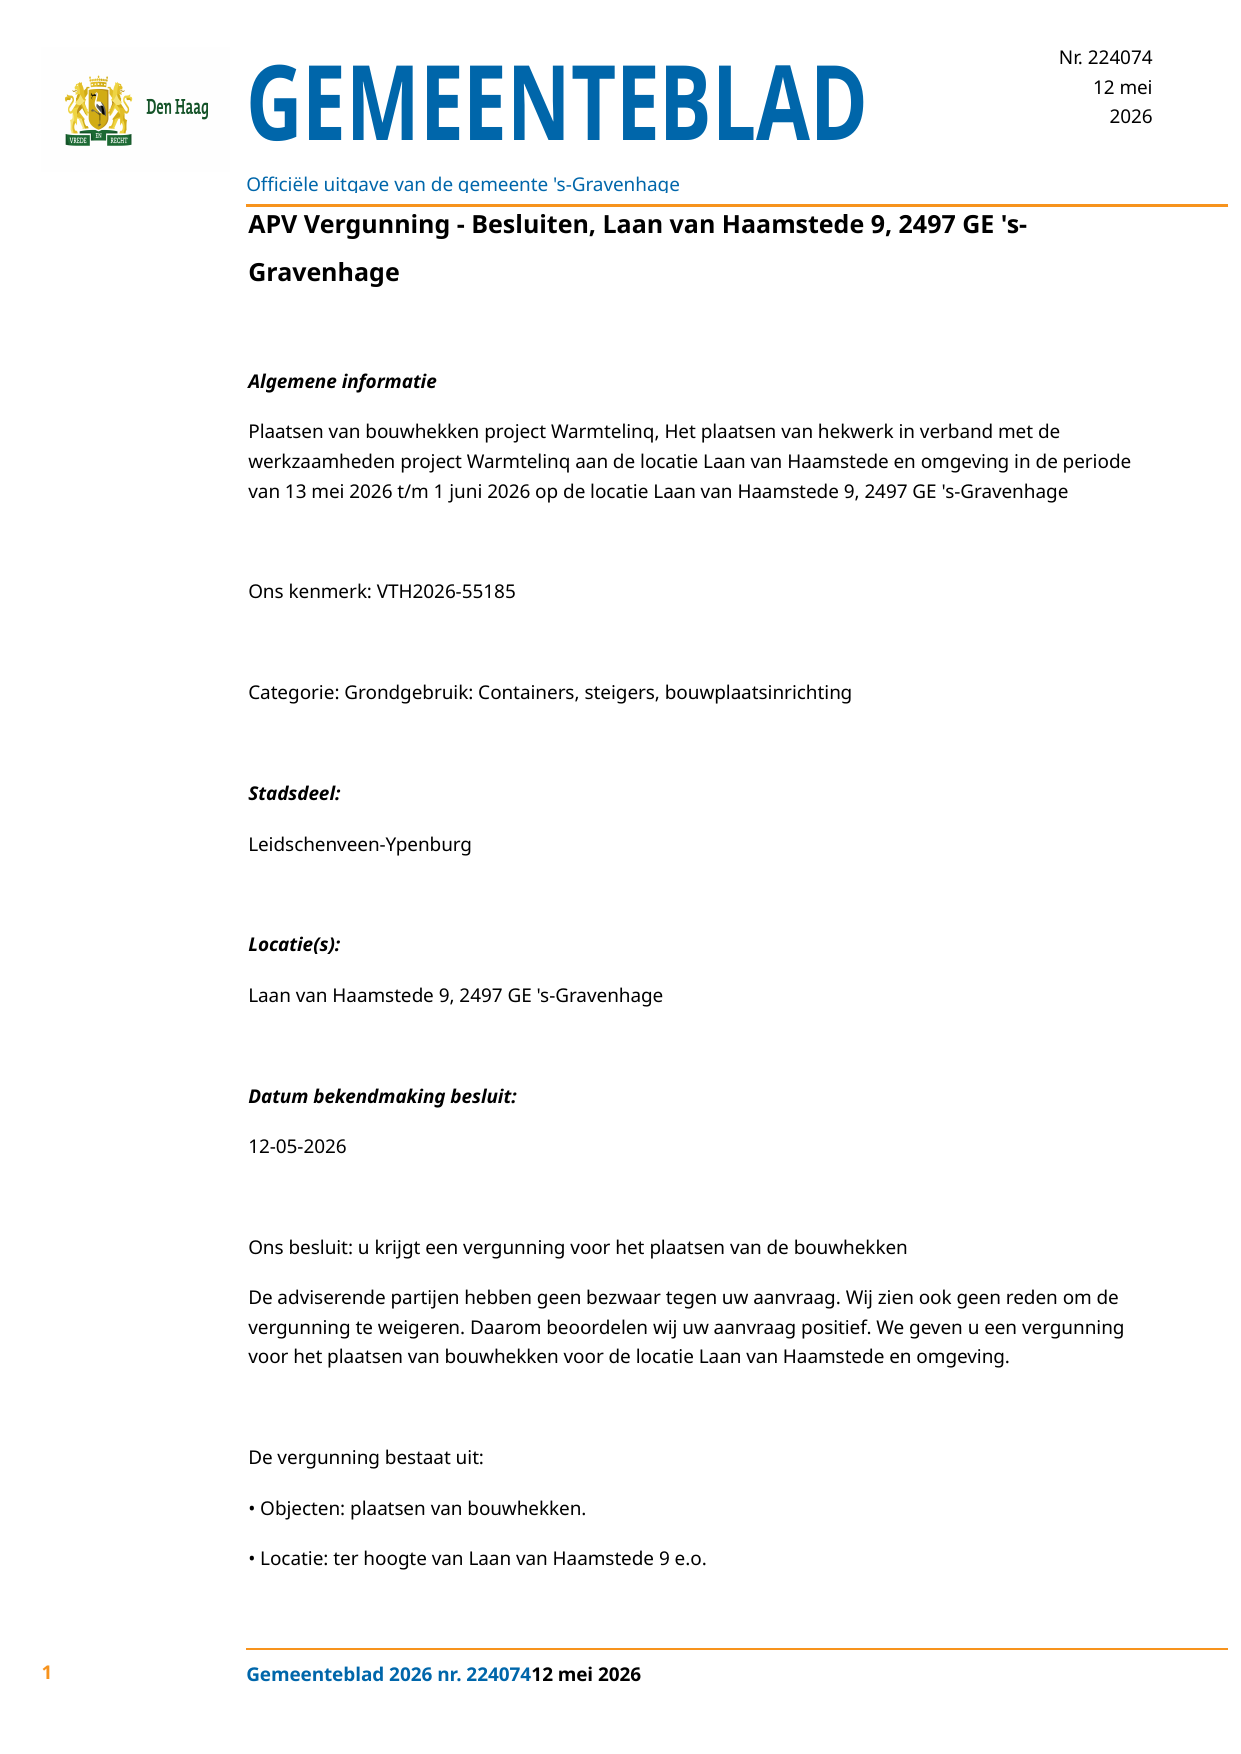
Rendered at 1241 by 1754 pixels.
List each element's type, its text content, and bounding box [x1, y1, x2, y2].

text 12-05-2026 [248, 1133, 1152, 1159]
text Stadsdeel: [248, 780, 1152, 806]
text • Locatie: ter hoogte van Laan van Haamstede 9 e.o. [248, 1545, 1152, 1571]
text Laan van Haamstede 9, 2497 GE 's-Gravenhage [248, 982, 1152, 1008]
text Ons besluit: u krijgt een vergunning voor het plaatsen van de bouwhekken [248, 1234, 1152, 1260]
text Ons kenmerk: VTH2026-55185 [248, 579, 1152, 604]
text Datum bekendmaking besluit: [248, 1083, 1152, 1109]
text Algemene informatie [248, 368, 1152, 394]
text • Objecten: plaatsen van bouwhekken. [248, 1495, 1152, 1521]
text Leidschenveen-Ypenburg [248, 831, 1152, 857]
text Plaatsen van bouwhekken project Warmtelinq, Het plaatsen van hekwerk in verband met de werkzaamheden project Warmtelinq aan de locatie Laan van Haamstede en omgeving in de periode van 13 mei 2026 t/m 1 juni 2026 op de locatie Laan van Haamstede 9, 2497 GE 's-Gravenhage [248, 419, 1152, 504]
text APV Vergunning - Besluiten, Laan van Haamstede 9, 2497 GE 's-Gravenhage [248, 207, 1152, 288]
text Locatie(s): [248, 932, 1152, 957]
text De vergunning bestaat uit: [248, 1444, 1152, 1470]
text Categorie: Grondgebruik: Containers, steigers, bouwplaatsinrichting [248, 679, 1152, 705]
text De adviserende partijen hebben geen bezwaar tegen uw aanvraag. Wij zien ook geen reden om de vergunning te weigeren. Daarom beoordelen wij uw aanvraag positief. We geven u een vergunning voor het plaatsen van bouwhekken voor de locatie Laan van Haamstede en omgeving. [248, 1284, 1152, 1369]
picture [41, 47, 231, 172]
